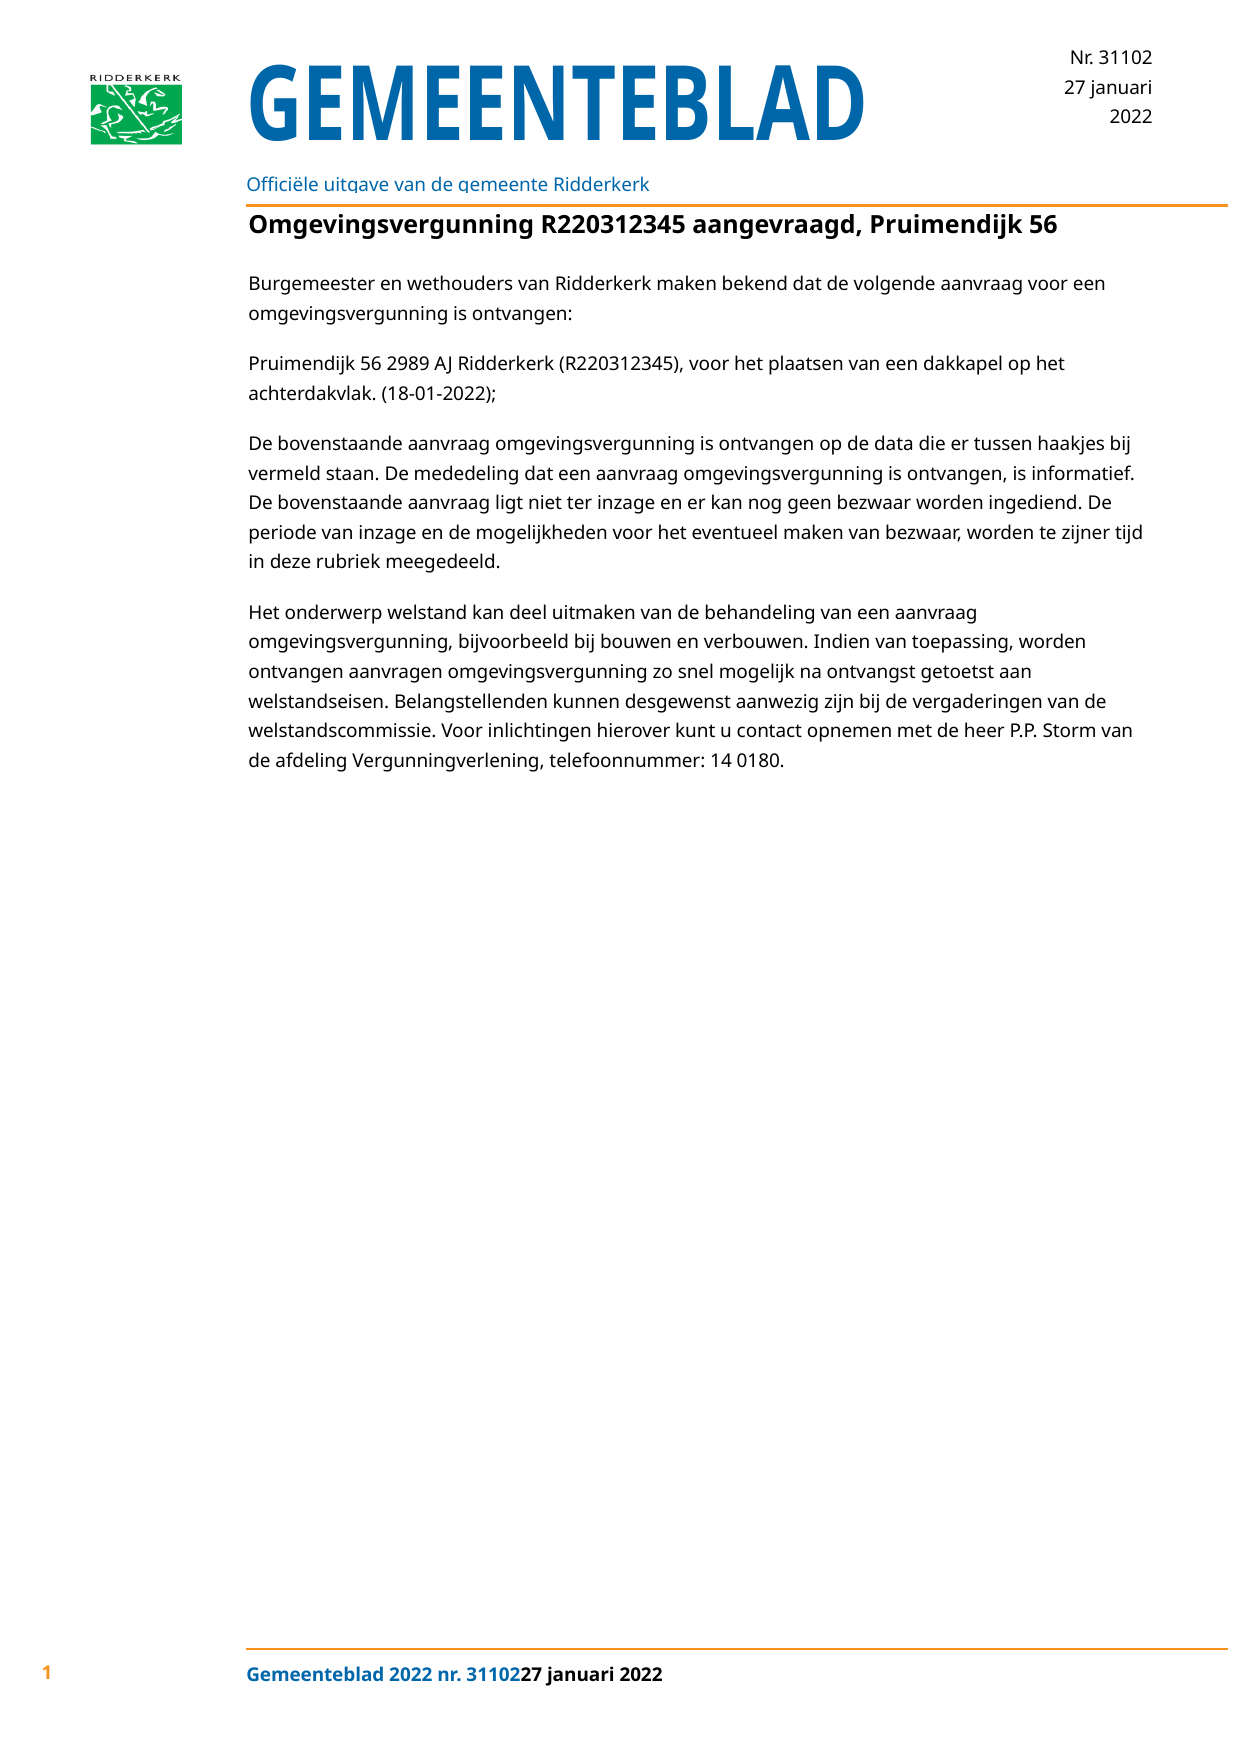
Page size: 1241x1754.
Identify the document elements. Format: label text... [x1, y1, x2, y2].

text Omgevingsvergunning R220312345 aangevraagd, Pruimendijk 56 [248, 207, 1152, 241]
text Pruimendijk 56 2989 AJ Ridderkerk (R220312345), voor het plaatsen van een dakkapel op het achterdakvlak. (18-01-2022); [248, 350, 1152, 406]
text Burgemeester en wethouders van Ridderkerk maken bekend dat de volgende aanvraag voor een omgevingsvergunning is ontvangen: [248, 270, 1152, 326]
text Het onderwerp welstand kan deel uitmaken van de behandeling van een aanvraag omgevingsvergunning, bijvoorbeeld bij bouwen en verbouwen. Indien van toepassing, worden ontvangen aanvragen omgevingsvergunning zo snel mogelijk na ontvangst getoetst aan welstandseisen. Belangstellenden kunnen desgewenst aanwezig zijn bij de vergaderingen van de welstandscommissie. Voor inlichtingen hierover kunt u contact opnemen met de heer P.P. Storm van de afdeling Vergunningverlening, telefoonnummer: 14 0180. [248, 599, 1152, 773]
picture [41, 47, 231, 172]
text De bovenstaande aanvraag omgevingsvergunning is ontvangen op de data die er tussen haakjes bij vermeld staan. De mededeling dat een aanvraag omgevingsvergunning is ontvangen, is informatief. De bovenstaande aanvraag ligt niet ter inzage en er kan nog geen bezwaar worden ingediend. De periode van inzage en de mogelijkheden voor het eventueel maken van bezwaar, worden te zijner tijd in deze rubriek meegedeeld. [248, 430, 1152, 574]
